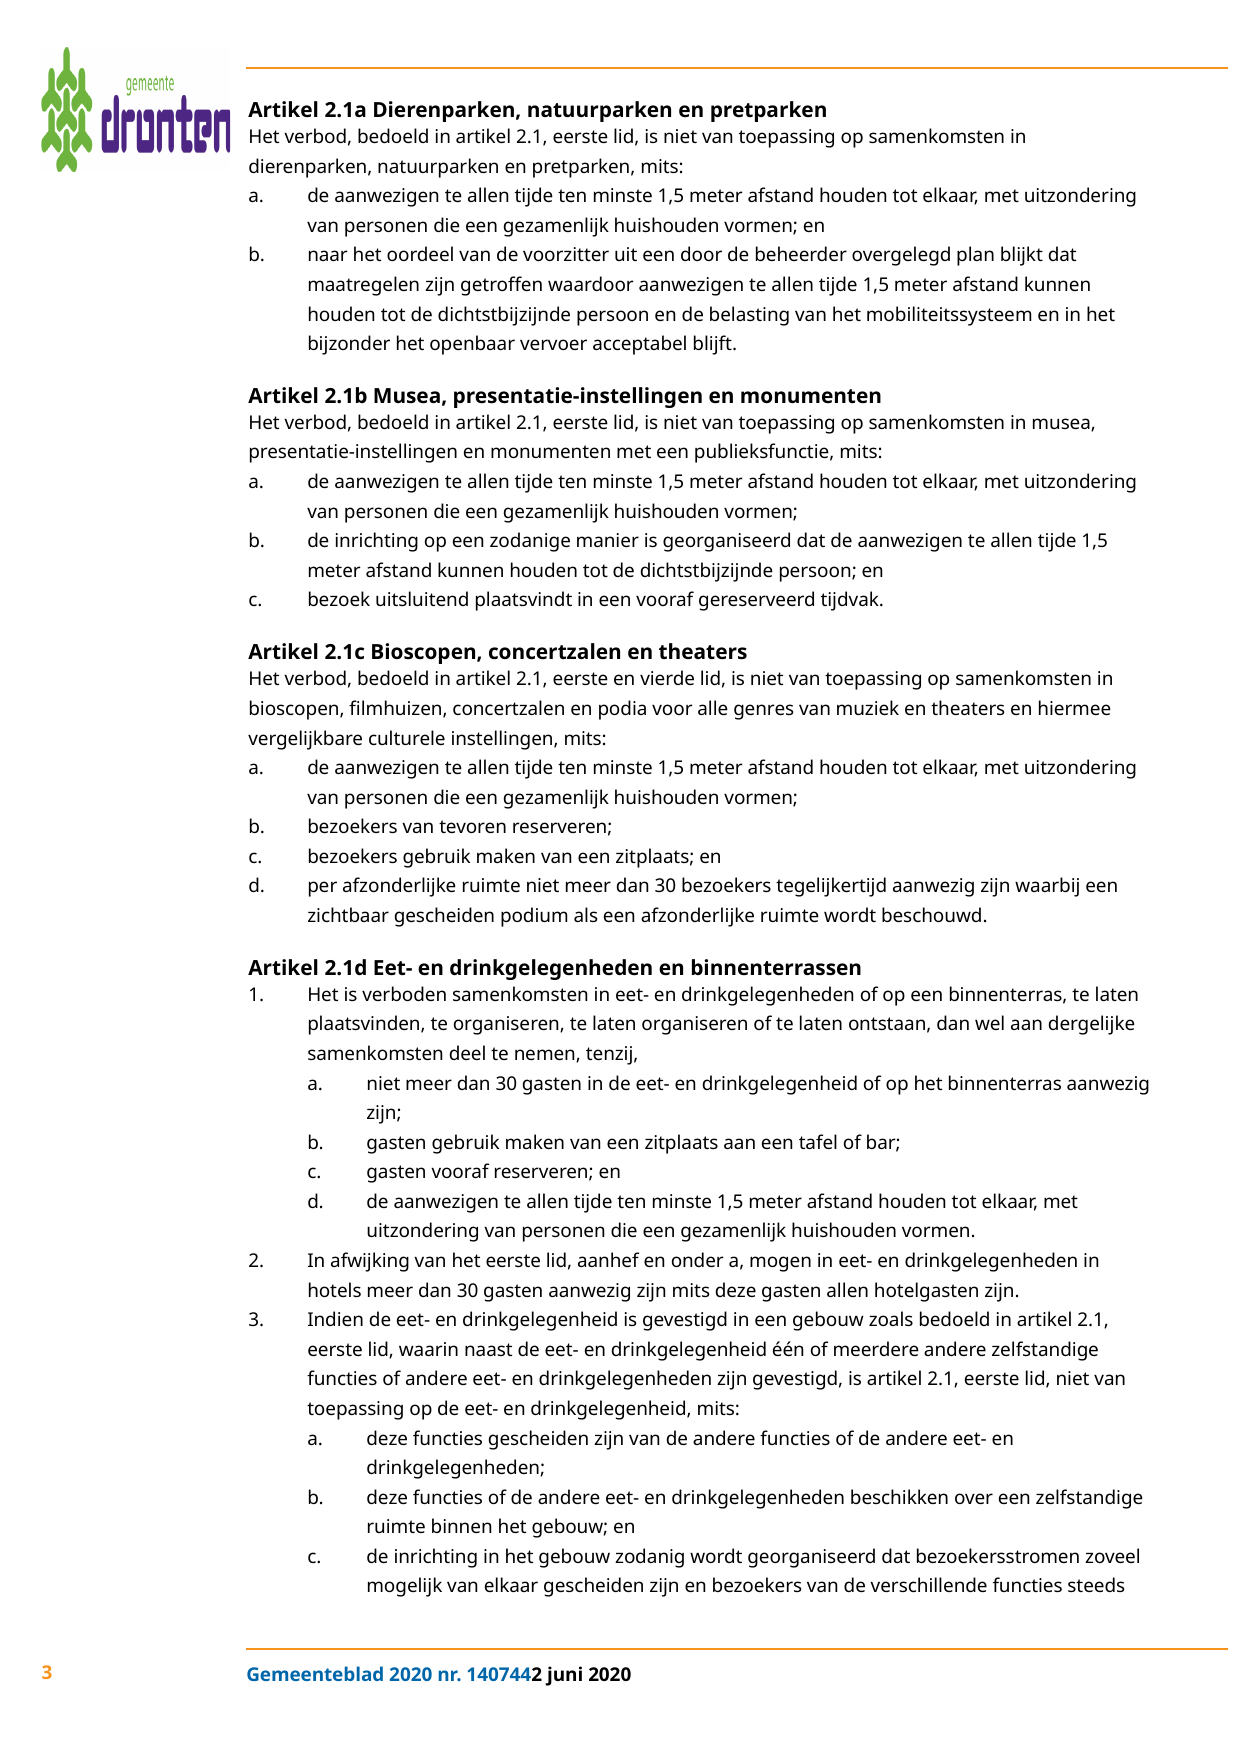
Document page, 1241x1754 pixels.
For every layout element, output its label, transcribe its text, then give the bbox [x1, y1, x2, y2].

list de aanwezigen te allen tijde ten minste 1,5 meter afstand houden tot elkaar, met uitzondering van personen die een gezamenlijk huishouden vormen; en [248, 182, 1152, 238]
list bezoekers van tevoren reserveren; [248, 813, 1152, 839]
list per afzonderlijke ruimte niet meer dan 30 bezoekers tegelijkertijd aanwezig zijn waarbij een zichtbaar gescheiden podium als een afzonderlijke ruimte wordt beschouwd. [248, 873, 1152, 928]
list bezoekers gebruik maken van een zitplaats; en [248, 843, 1152, 869]
list de inrichting in het gebouw zodanig wordt georganiseerd dat bezoekersstromen zoveel mogelijk van elkaar gescheiden zijn en bezoekers van de verschillende functies steeds [307, 1543, 1152, 1598]
list de aanwezigen te allen tijde ten minste 1,5 meter afstand houden tot elkaar, met uitzondering van personen die een gezamenlijk huishouden vormen; [248, 754, 1152, 809]
text Artikel 2.1c Bioscopen, concertzalen en theaters [248, 637, 1152, 666]
text Het verbod, bedoeld in artikel 2.1, eerste en vierde lid, is niet van toepassing op samenkomsten in bioscopen, filmhuizen, concertzalen en podia voor alle genres van muziek en theaters en hiermee vergelijkbare culturele instellingen, mits: [248, 666, 1152, 750]
text Het verbod, bedoeld in artikel 2.1, eerste lid, is niet van toepassing op samenkomsten in dierenparken, natuurparken en pretparken, mits: [248, 123, 1152, 178]
list Indien de eet- en drinkgelegenheid is gevestigd in een gebouw zoals bedoeld in artikel 2.1, eerste lid, waarin naast de eet- en drinkgelegenheid één of meerdere andere zelfstandige functies of andere eet- en drinkgelegenheden zijn gevestigd, is artikel 2.1, eerste lid, niet van toepassing op de eet- en drinkgelegenheid, mits: [248, 1306, 1152, 1421]
list naar het oordeel van de voorzitter uit een door de beheerder overgelegd plan blijkt dat maatregelen zijn getroffen waardoor aanwezigen te allen tijde 1,5 meter afstand kunnen houden tot de dichtstbijzijnde persoon en de belasting van het mobiliteitssysteem en in het bijzonder het openbaar vervoer acceptabel blijft. [248, 242, 1152, 356]
list gasten vooraf reserveren; en [307, 1158, 1152, 1184]
list deze functies gescheiden zijn van de andere functies of de andere eet- en drinkgelegenheden; [307, 1425, 1152, 1480]
picture [41, 47, 231, 172]
list Het is verboden samenkomsten in eet- en drinkgelegenheden of op een binnenterras, te laten plaatsvinden, te organiseren, te laten organiseren of te laten ontstaan, dan wel aan dergelijke samenkomsten deel te nemen, tenzij, [248, 981, 1152, 1066]
list bezoek uitsluitend plaatsvindt in een vooraf gereserveerd tijdvak. [248, 587, 1152, 612]
text Het verbod, bedoeld in artikel 2.1, eerste lid, is niet van toepassing op samenkomsten in musea, presentatie-instellingen en monumenten met een publieksfunctie, mits: [248, 409, 1152, 464]
list deze functies of de andere eet- en drinkgelegenheden beschikken over een zelfstandige ruimte binnen het gebouw; en [307, 1484, 1152, 1539]
list de aanwezigen te allen tijde ten minste 1,5 meter afstand houden tot elkaar, met uitzondering van personen die een gezamenlijk huishouden vormen; [248, 468, 1152, 524]
list gasten gebruik maken van een zitplaats aan een tafel of bar; [307, 1129, 1152, 1155]
list In afwijking van het eerste lid, aanhef en onder a, mogen in eet- en drinkgelegenheden in hotels meer dan 30 gasten aanwezig zijn mits deze gasten allen hotelgasten zijn. [248, 1247, 1152, 1303]
text Artikel 2.1b Musea, presentatie-instellingen en monumenten [248, 381, 1152, 409]
text Artikel 2.1d Eet- en drinkgelegenheden en binnenterrassen [248, 953, 1152, 981]
list de inrichting op een zodanige manier is georganiseerd dat de aanwezigen te allen tijde 1,5 meter afstand kunnen houden tot de dichtstbijzijnde persoon; en [248, 527, 1152, 583]
list de aanwezigen te allen tijde ten minste 1,5 meter afstand houden tot elkaar, met uitzondering van personen die een gezamenlijk huishouden vormen. [307, 1188, 1152, 1243]
text Artikel 2.1a Dierenparken, natuurparken en pretparken [248, 95, 1152, 123]
list niet meer dan 30 gasten in de eet- en drinkgelegenheid of op het binnenterras aanwezig zijn; [307, 1070, 1152, 1125]
